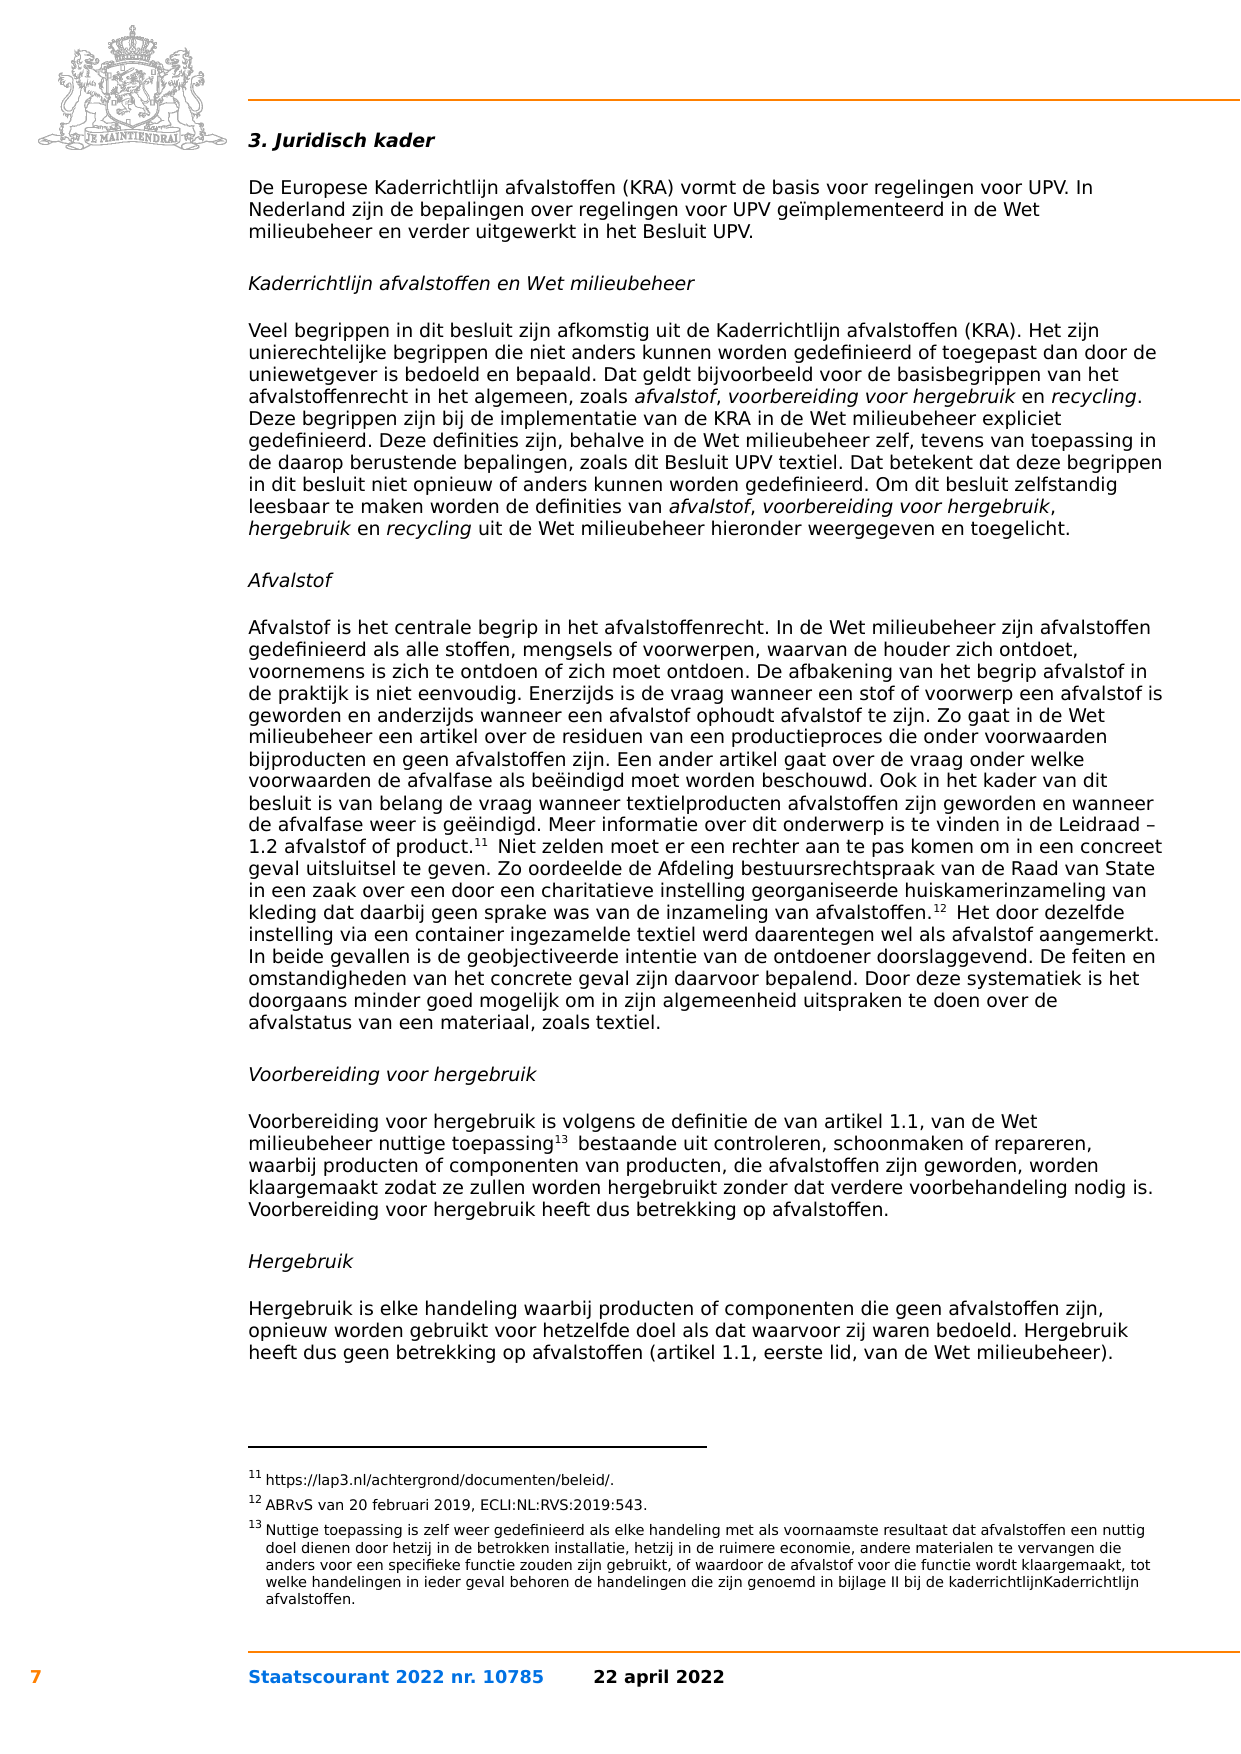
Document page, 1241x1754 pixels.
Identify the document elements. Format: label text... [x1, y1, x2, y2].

text ABRvS van 20 februari 2019, ECLI:NL:RVS:2019:543. [248, 1493, 1163, 1515]
text De Europese Kaderrichtlijn afvalstoffen (KRA) vormt de basis voor regelingen voor UPV. In Nederland zijn de bepalingen over regelingen voor UPV geïmplementeerd in de Wet milieubeheer en verder uitgewerkt in het Besluit UPV. [248, 177, 1163, 243]
picture [38, 25, 227, 150]
text Hergebruik is elke handeling waarbij producten of componenten die geen afvalstoffen zijn, opnieuw worden gebruikt voor hetzelfde doel als dat waarvoor zij waren bedoeld. Hergebruik heeft dus geen betrekking op afvalstoffen (artikel 1.1, eerste lid, van de Wet milieubeheer). [248, 1298, 1163, 1364]
text https://lap3.nl/achtergrond/documenten/beleid/. [248, 1468, 1163, 1490]
text Veel begrippen in dit besluit zijn afkomstig uit de Kaderrichtlijn afvalstoffen (KRA). Het zijn unierechtelijke begrippen die niet anders kunnen worden gedefinieerd of toegepast dan door de uniewetgever is bedoeld en bepaald. Dat geldt bijvoorbeeld voor de basisbegrippen van het afvalstoffenrecht in het algemeen, zoals afvalstof, voorbereiding voor hergebruik en recycling. Deze begrippen zijn bij de implementatie van de KRA in de Wet milieubeheer expliciet gedefinieerd. Deze definities zijn, behalve in de Wet milieubeheer zelf, tevens van toepassing in de daarop berustende bepalingen, zoals dit Besluit UPV textiel. Dat betekent dat deze begrippen in dit besluit niet opnieuw of anders kunnen worden gedefinieerd. Om dit besluit zelfstandig leesbaar te maken worden de definities van afvalstof, voorbereiding voor hergebruik, hergebruik en recycling uit de Wet milieubeheer hieronder weergegeven en toegelicht. [248, 320, 1163, 539]
text Nuttige toepassing is zelf weer gedefinieerd als elke handeling met als voornaamste resultaat dat afvalstoffen een nuttig doel dienen door hetzij in de betrokken installatie, hetzij in de ruimere economie, andere materialen te vervangen die anders voor een specifieke functie zouden zijn gebruikt, of waardoor de afvalstof voor die functie wordt klaargemaakt, tot welke handelingen in ieder geval behoren de handelingen die zijn genoemd in bijlage II bij de kaderrichtlijnKaderrichtlijn afvalstoffen. [248, 1518, 1163, 1608]
text Afvalstof is het centrale begrip in het afvalstoffenrecht. In de Wet milieubeheer zijn afvalstoffen gedefinieerd als alle stoffen, mengsels of voorwerpen, waarvan de houder zich ontdoet, voornemens is zich te ontdoen of zich moet ontdoen. De afbakening van het begrip afvalstof in de praktijk is niet eenvoudig. Enerzijds is de vraag wanneer een stof of voorwerp een afvalstof is geworden en anderzijds wanneer een afvalstof ophoudt afvalstof te zijn. Zo gaat in de Wet milieubeheer een artikel over de residuen van een productieproces die onder voorwaarden bijproducten en geen afvalstoffen zijn. Een ander artikel gaat over de vraag onder welke voorwaarden de afvalfase als beëindigd moet worden beschouwd. Ook in het kader van dit besluit is van belang de vraag wanneer textielproducten afvalstoffen zijn geworden en wanneer de afvalfase weer is geëindigd. Meer informatie over dit onderwerp is te vinden in de Leidraad – 1.2 afvalstof of product. Niet zelden moet er een rechter aan te pas komen om in een concreet geval uitsluitsel te geven. Zo oordeelde de Afdeling bestuursrechtspraak van de Raad van State in een zaak over een door een charitatieve instelling georganiseerde huiskamerinzameling van kleding dat daarbij geen sprake was van de inzameling van afvalstoffen. Het door dezelfde instelling via een container ingezamelde textiel werd daarentegen wel als afvalstof aangemerkt. In beide gevallen is de geobjectiveerde intentie van de ontdoener doorslaggevend. De feiten en omstandigheden van het concrete geval zijn daarvoor bepalend. Door deze systematiek is het doorgaans minder goed mogelijk om in zijn algemeenheid uitspraken te doen over de afvalstatus van een materiaal, zoals textiel. [248, 617, 1163, 1034]
text Voorbereiding voor hergebruik is volgens de definitie de van artikel 1.1, van de Wet milieubeheer nuttige toepassing bestaande uit controleren, schoonmaken of repareren, waarbij producten of componenten van producten, die afvalstoffen zijn geworden, worden klaargemaakt zodat ze zullen worden hergebruikt zonder dat verdere voorbehandeling nodig is. Voorbereiding voor hergebruik heeft dus betrekking op afvalstoffen. [248, 1111, 1163, 1221]
subtitle Kaderrichtlijn afvalstoffen en Wet milieubeheer [248, 273, 1163, 295]
subtitle 3. Juridisch kader [248, 130, 1163, 152]
subtitle Voorbereiding voor hergebruik [248, 1064, 1163, 1086]
subtitle Hergebruik [248, 1251, 1163, 1273]
subtitle Afvalstof [248, 569, 1163, 592]
